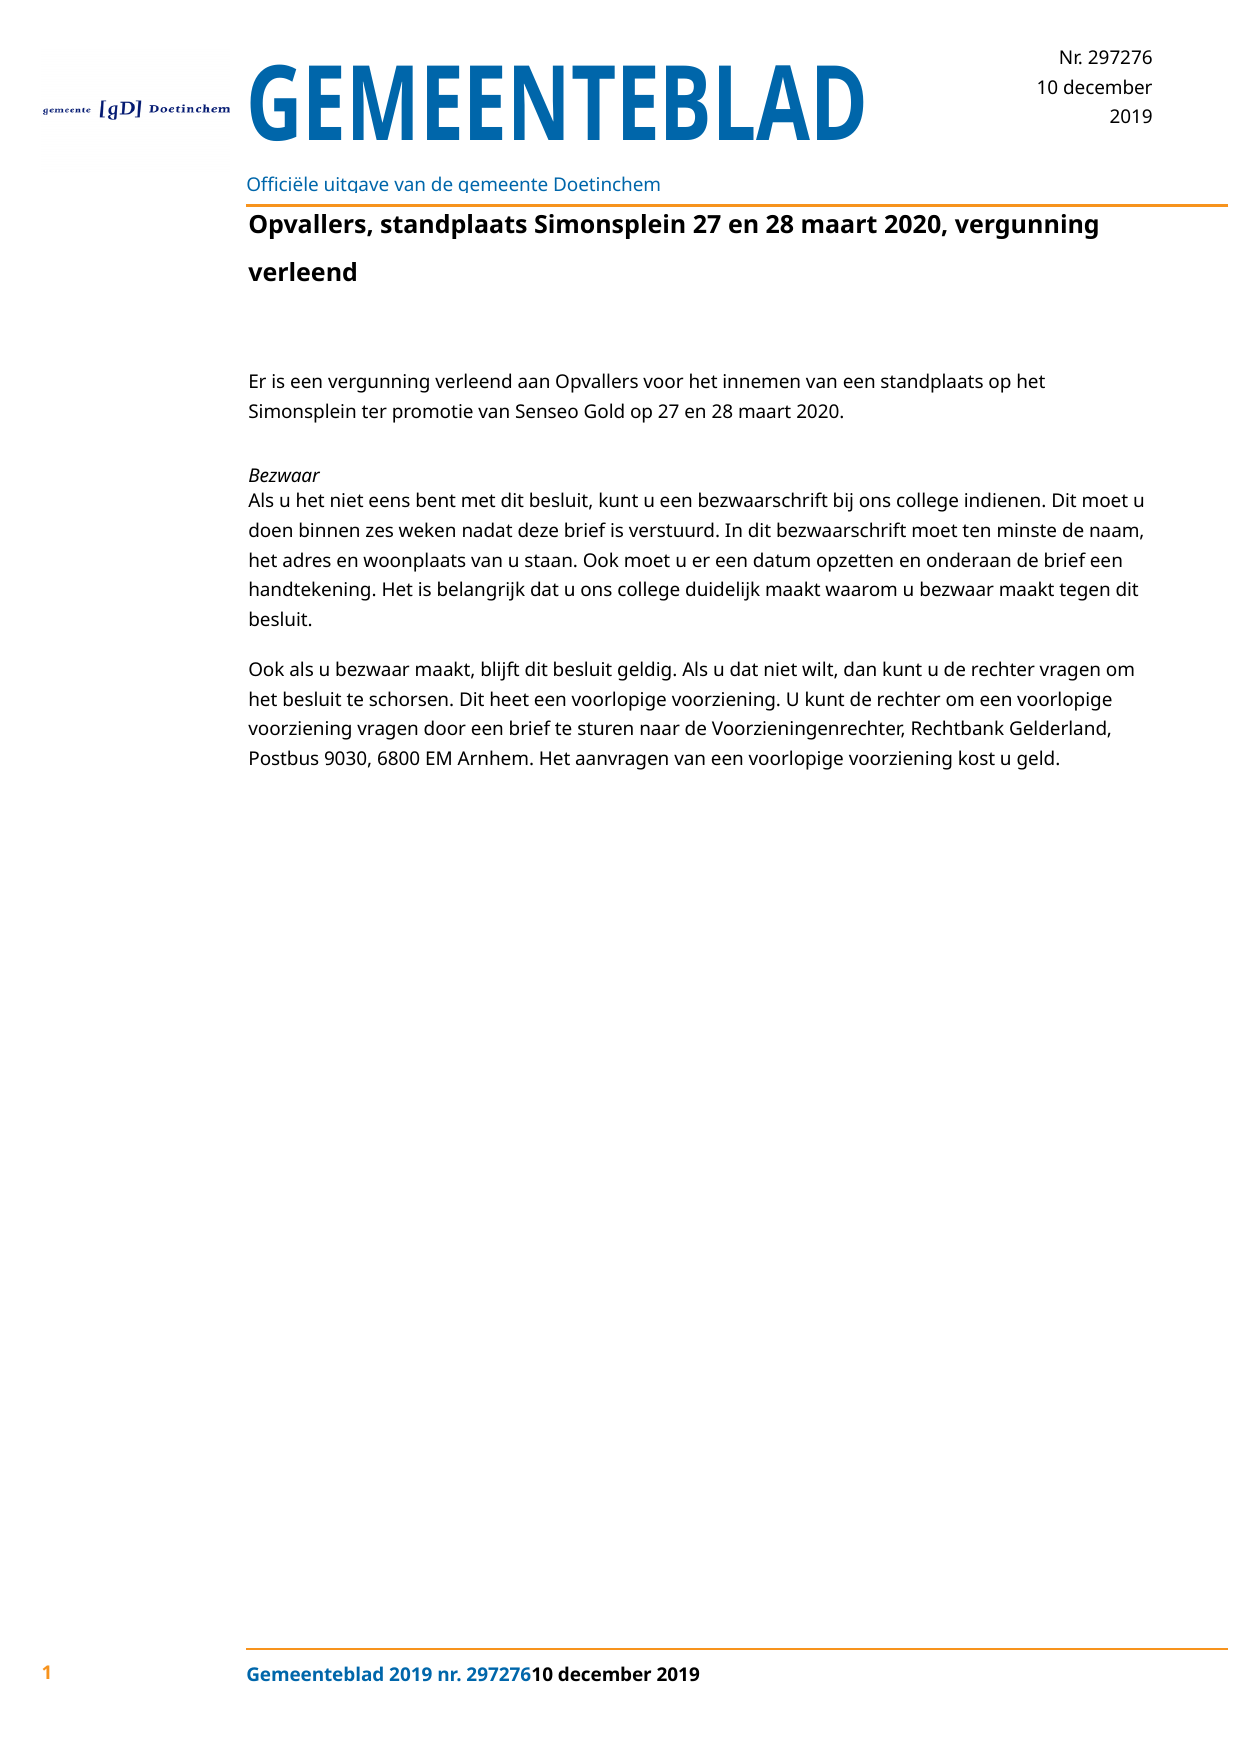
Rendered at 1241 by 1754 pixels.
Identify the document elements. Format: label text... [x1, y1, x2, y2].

text Opvallers, standplaats Simonsplein 27 en 28 maart 2020, vergunning verleend [248, 207, 1152, 288]
text Bezwaar [248, 462, 1152, 488]
text Als u het niet eens bent met dit besluit, kunt u een bezwaarschrift bij ons college indienen. Dit moet u doen binnen zes weken nadat deze brief is verstuurd. In dit bezwaarschrift moet ten minste de naam, het adres en woonplaats van u staan. Ook moet u er een datum opzetten en onderaan de brief een handtekening. Het is belangrijk dat u ons college duidelijk maakt waarom u bezwaar maakt tegen dit besluit. [248, 488, 1152, 632]
text Ook als u bezwaar maakt, blijft dit besluit geldig. Als u dat niet wilt, dan kunt u de rechter vragen om het besluit te schorsen. Dit heet een voorlopige voorziening. U kunt de rechter om een voorlopige voorziening vragen door een brief te sturen naar de Voorzieningenrechter, Rechtbank Gelderland, Postbus 9030, 6800 EM Arnhem. Het aanvragen van een voorlopige voorziening kost u geld. [248, 656, 1152, 771]
picture [41, 47, 231, 172]
text Er is een vergunning verleend aan Opvallers voor het innemen van een standplaats op het Simonsplein ter promotie van Senseo Gold op 27 en 28 maart 2020. [248, 368, 1152, 424]
